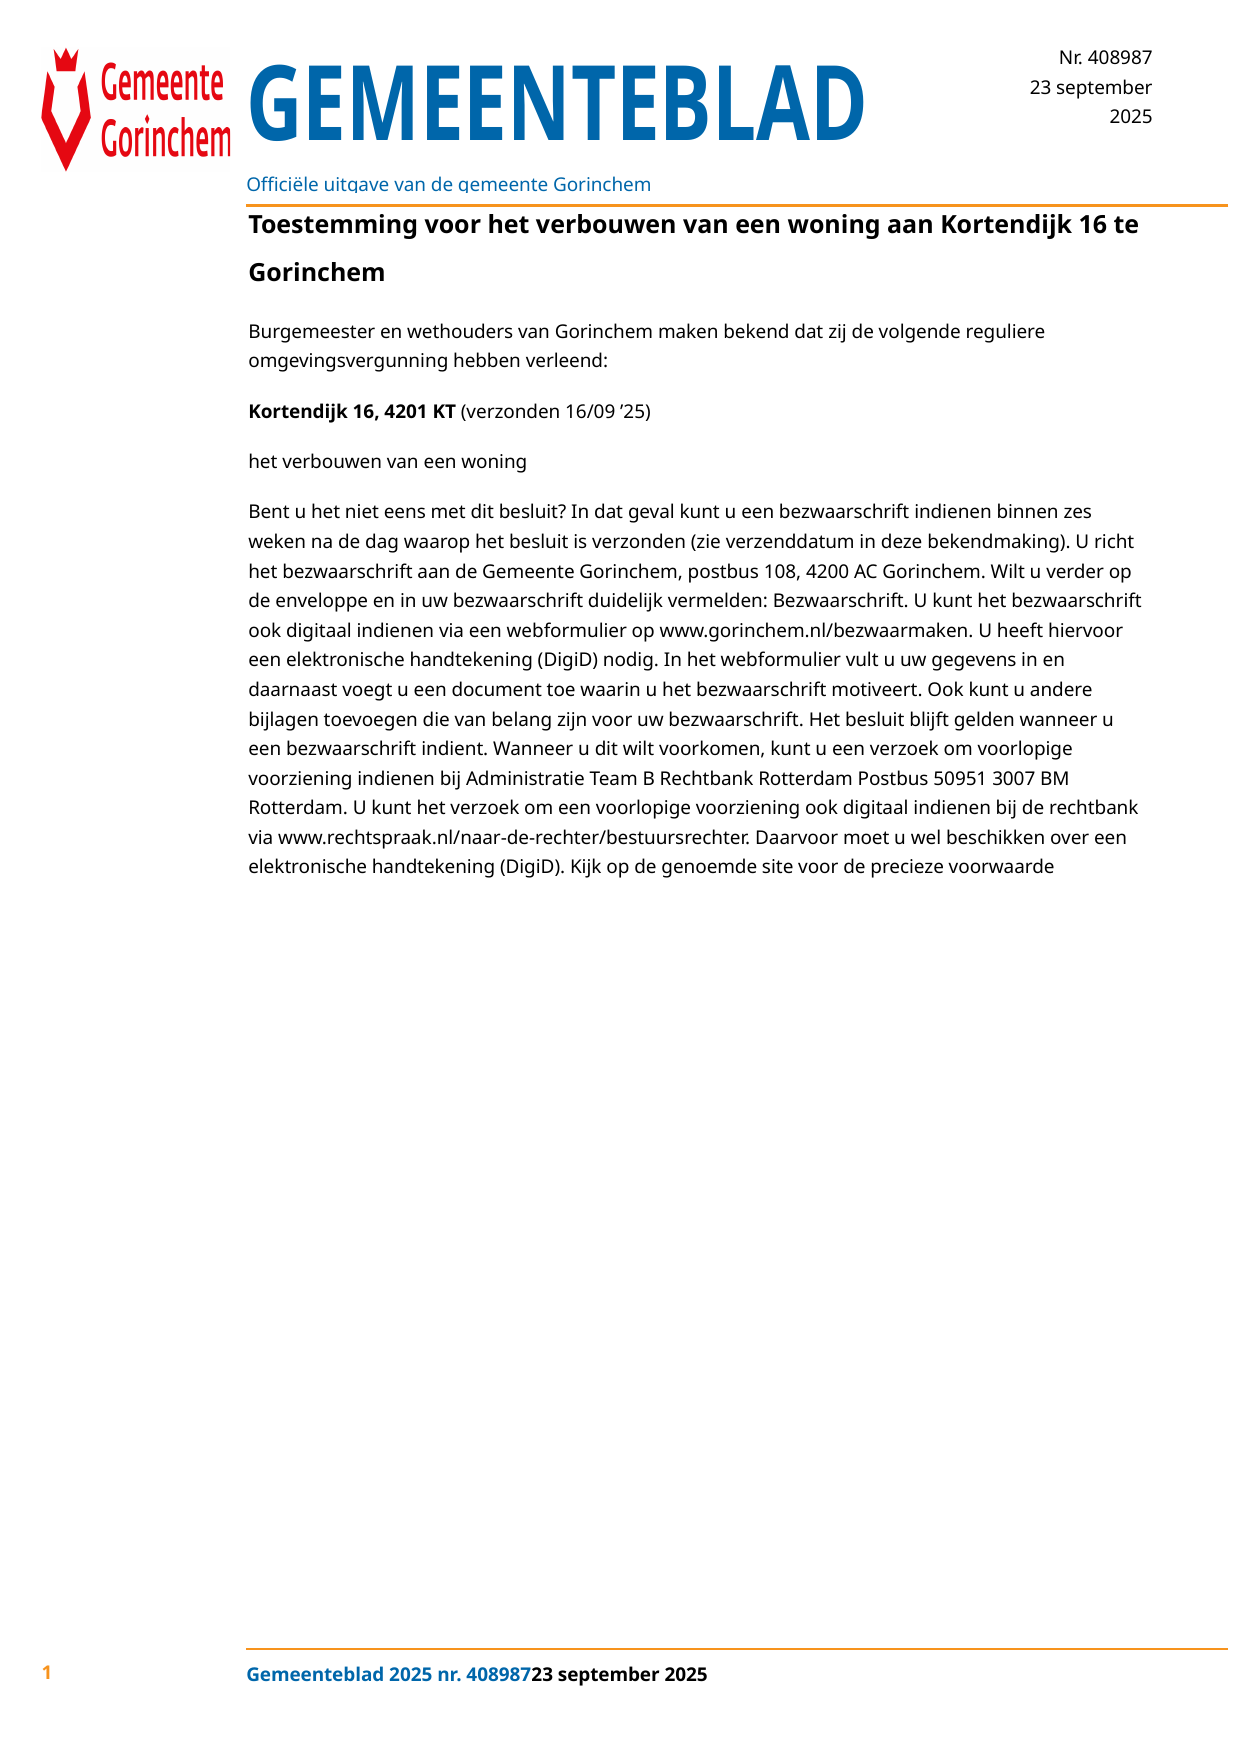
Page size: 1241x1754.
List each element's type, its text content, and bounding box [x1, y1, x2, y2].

text het verbouwen van een woning [248, 448, 1152, 474]
text Bent u het niet eens met dit besluit? In dat geval kunt u een bezwaarschrift indienen binnen zes weken na de dag waarop het besluit is verzonden (zie verzenddatum in deze bekendmaking). U richt het bezwaarschrift aan de Gemeente Gorinchem, postbus 108, 4200 AC Gorinchem. Wilt u verder op de enveloppe en in uw bezwaarschrift duidelijk vermelden: Bezwaarschrift. U kunt het bezwaarschrift ook digitaal indienen via een webformulier op www.gorinchem.nl/bezwaarmaken. U heeft hiervoor een elektronische handtekening (DigiD) nodig. In het webformulier vult u uw gegevens in en daarnaast voegt u een document toe waarin u het bezwaarschrift motiveert. Ook kunt u andere bijlagen toevoegen die van belang zijn voor uw bezwaarschrift. Het besluit blijft gelden wanneer u een bezwaarschrift indient. Wanneer u dit wilt voorkomen, kunt u een verzoek om voorlopige voorziening indienen bij Administratie Team B Rechtbank Rotterdam Postbus 50951 3007 BM Rotterdam. U kunt het verzoek om een voorlopige voorziening ook digitaal indienen bij de rechtbank via www.rechtspraak.nl/naar-de-rechter/bestuursrechter. Daarvoor moet u wel beschikken over een elektronische handtekening (DigiD). Kijk op de genoemde site voor de precieze voorwaarde [248, 499, 1152, 879]
text Toestemming voor het verbouwen van een woning aan Kortendijk 16 te Gorinchem [248, 207, 1152, 288]
text Kortendijk 16, 4201 KT (verzonden 16/09 ’25) [248, 398, 1152, 424]
picture [41, 47, 231, 172]
text Burgemeester en wethouders van Gorinchem maken bekend dat zij de volgende reguliere omgevingsvergunning hebben verleend: [248, 318, 1152, 373]
